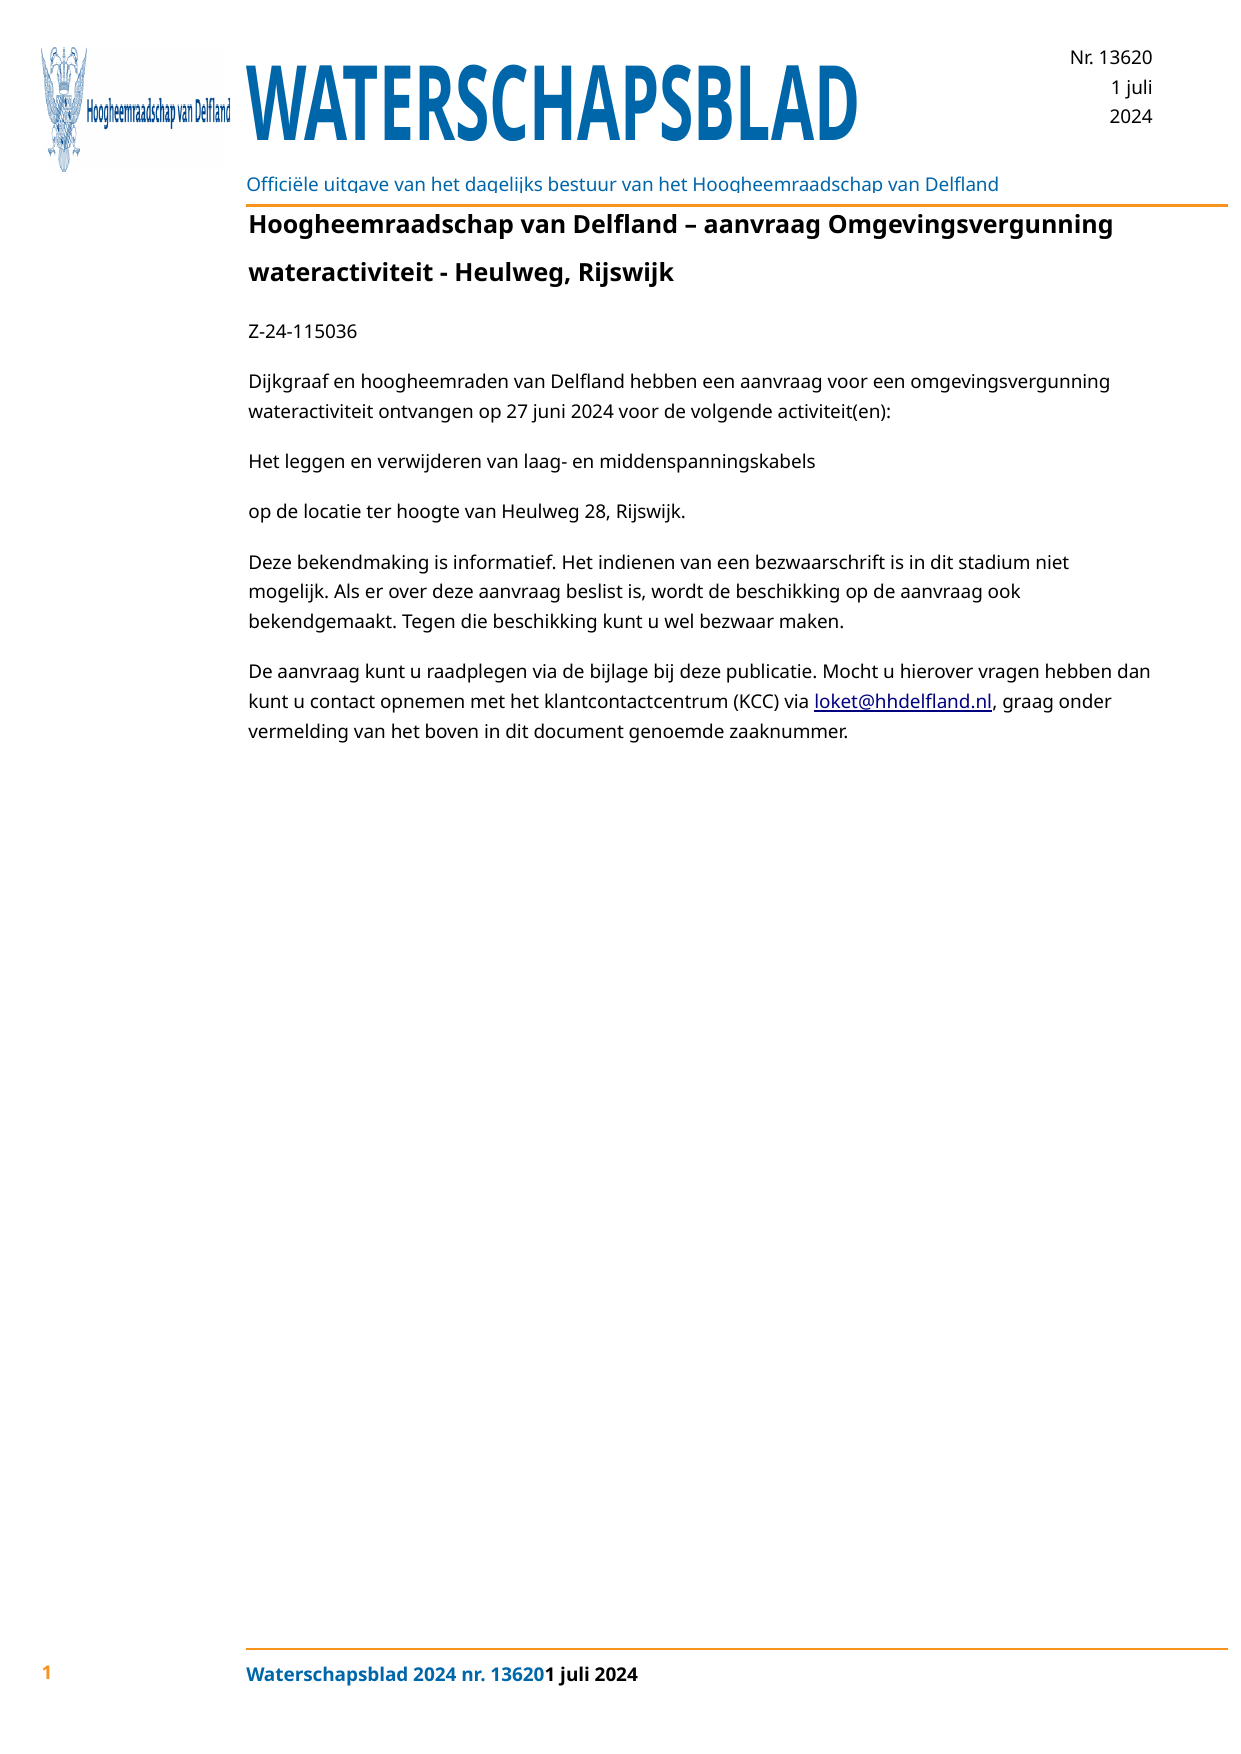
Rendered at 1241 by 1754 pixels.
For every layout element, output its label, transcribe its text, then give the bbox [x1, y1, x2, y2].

text Deze bekendmaking is informatief. Het indienen van een bezwaarschrift is in dit stadium niet mogelijk. Als er over deze aanvraag beslist is, wordt de beschikking op de aanvraag ook bekendgemaakt. Tegen die beschikking kunt u wel bezwaar maken. [248, 549, 1152, 634]
text op de locatie ter hoogte van Heulweg 28, Rijswijk. [248, 499, 1152, 524]
picture [41, 47, 231, 172]
text Dijkgraaf en hoogheemraden van Delfland hebben een aanvraag voor een omgevingsvergunning wateractiviteit ontvangen op 27 juni 2024 voor de volgende activiteit(en): [248, 368, 1152, 424]
text Hoogheemraadschap van Delfland – aanvraag Omgevingsvergunning wateractiviteit - Heulweg, Rijswijk [248, 207, 1152, 288]
text De aanvraag kunt u raadplegen via de bijlage bij deze publicatie. Mocht u hierover vragen hebben dan kunt u contact opnemen met het klantcontactcentrum (KCC) via loket@hhdelfland.nl, graag onder vermelding van het boven in dit document genoemde zaaknummer. [248, 659, 1152, 744]
text Het leggen en verwijderen van laag- en middenspanningskabels [248, 448, 1152, 474]
text Z-24-115036 [248, 318, 1152, 344]
